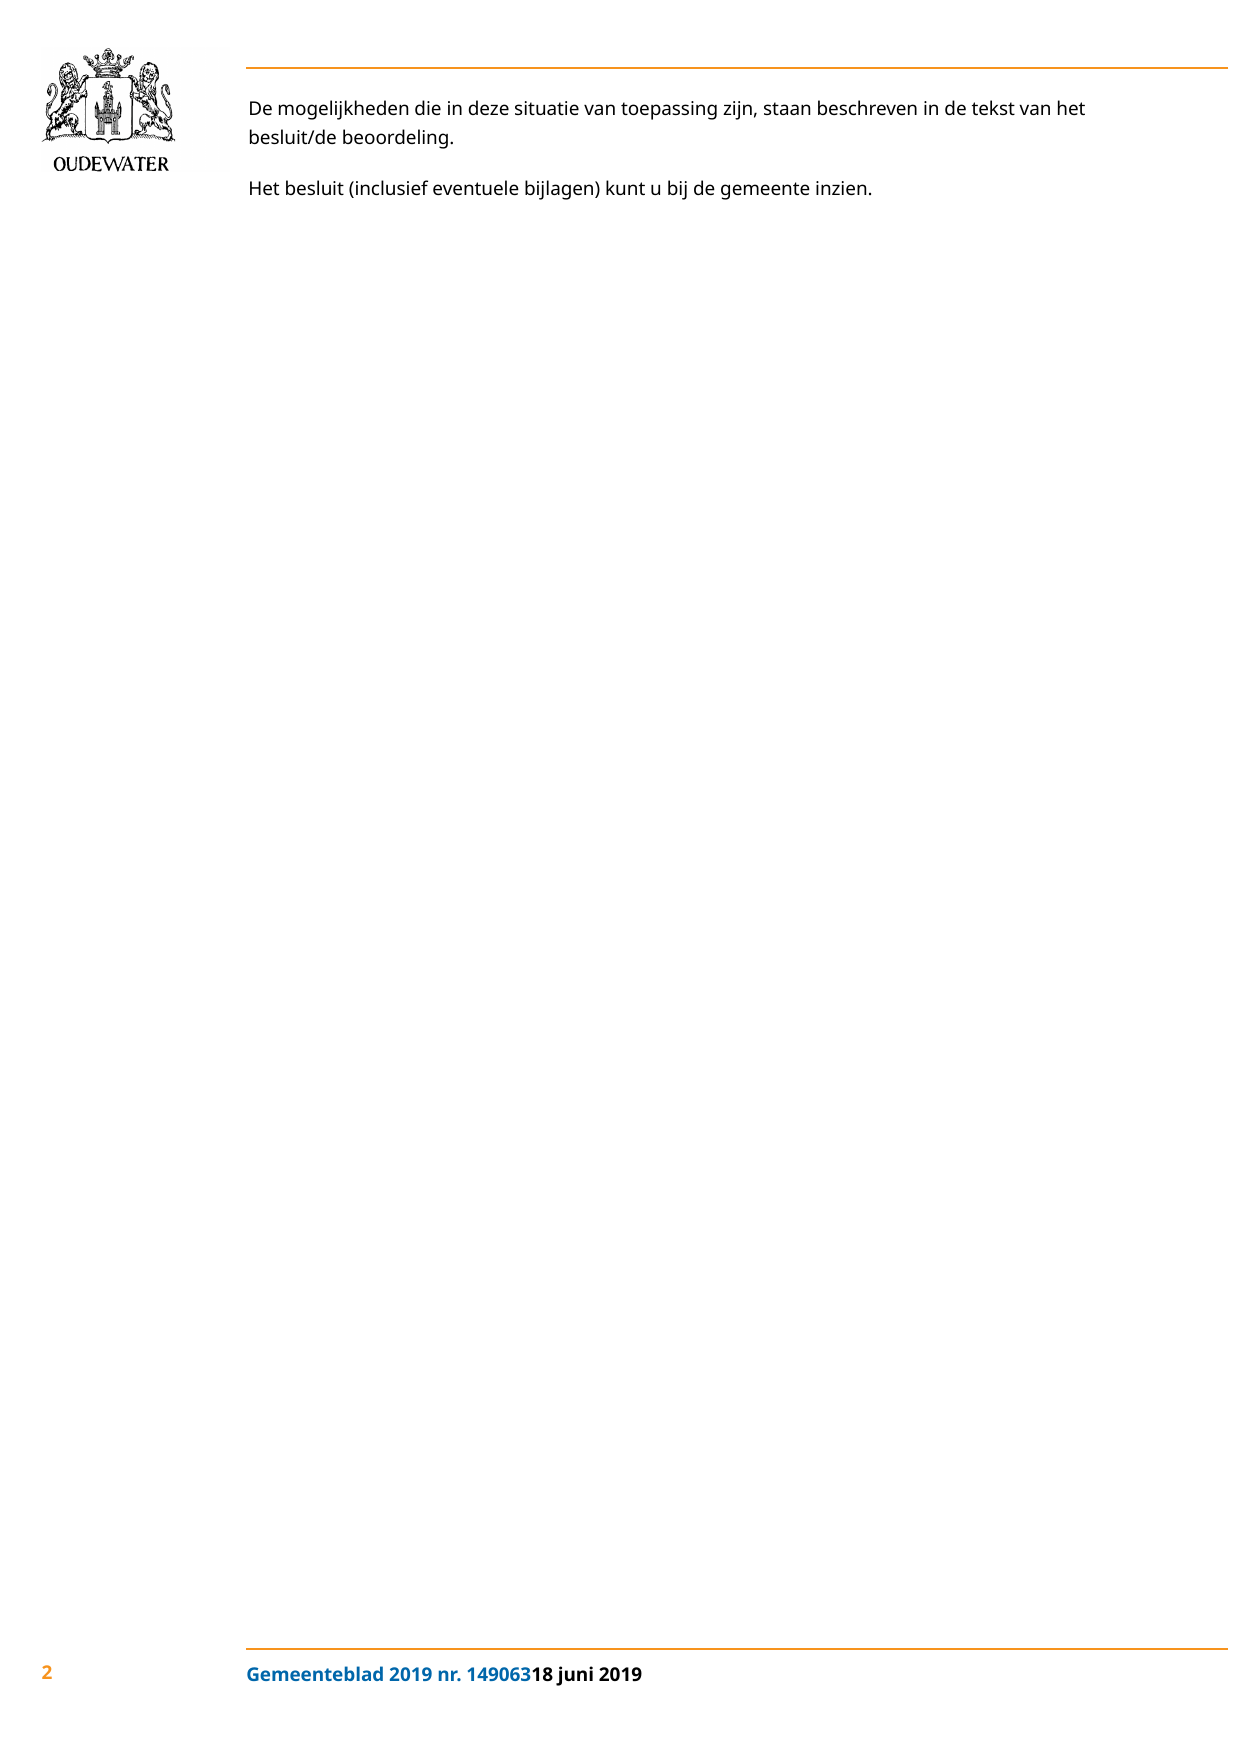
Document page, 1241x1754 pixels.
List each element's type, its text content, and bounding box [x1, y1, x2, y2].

text De mogelijkheden die in deze situatie van toepassing zijn, staan beschreven in de tekst van het besluit/de beoordeling. [248, 95, 1152, 150]
text Het besluit (inclusief eventuele bijlagen) kunt u bij de gemeente inzien. [248, 175, 1152, 201]
picture [41, 47, 231, 172]
